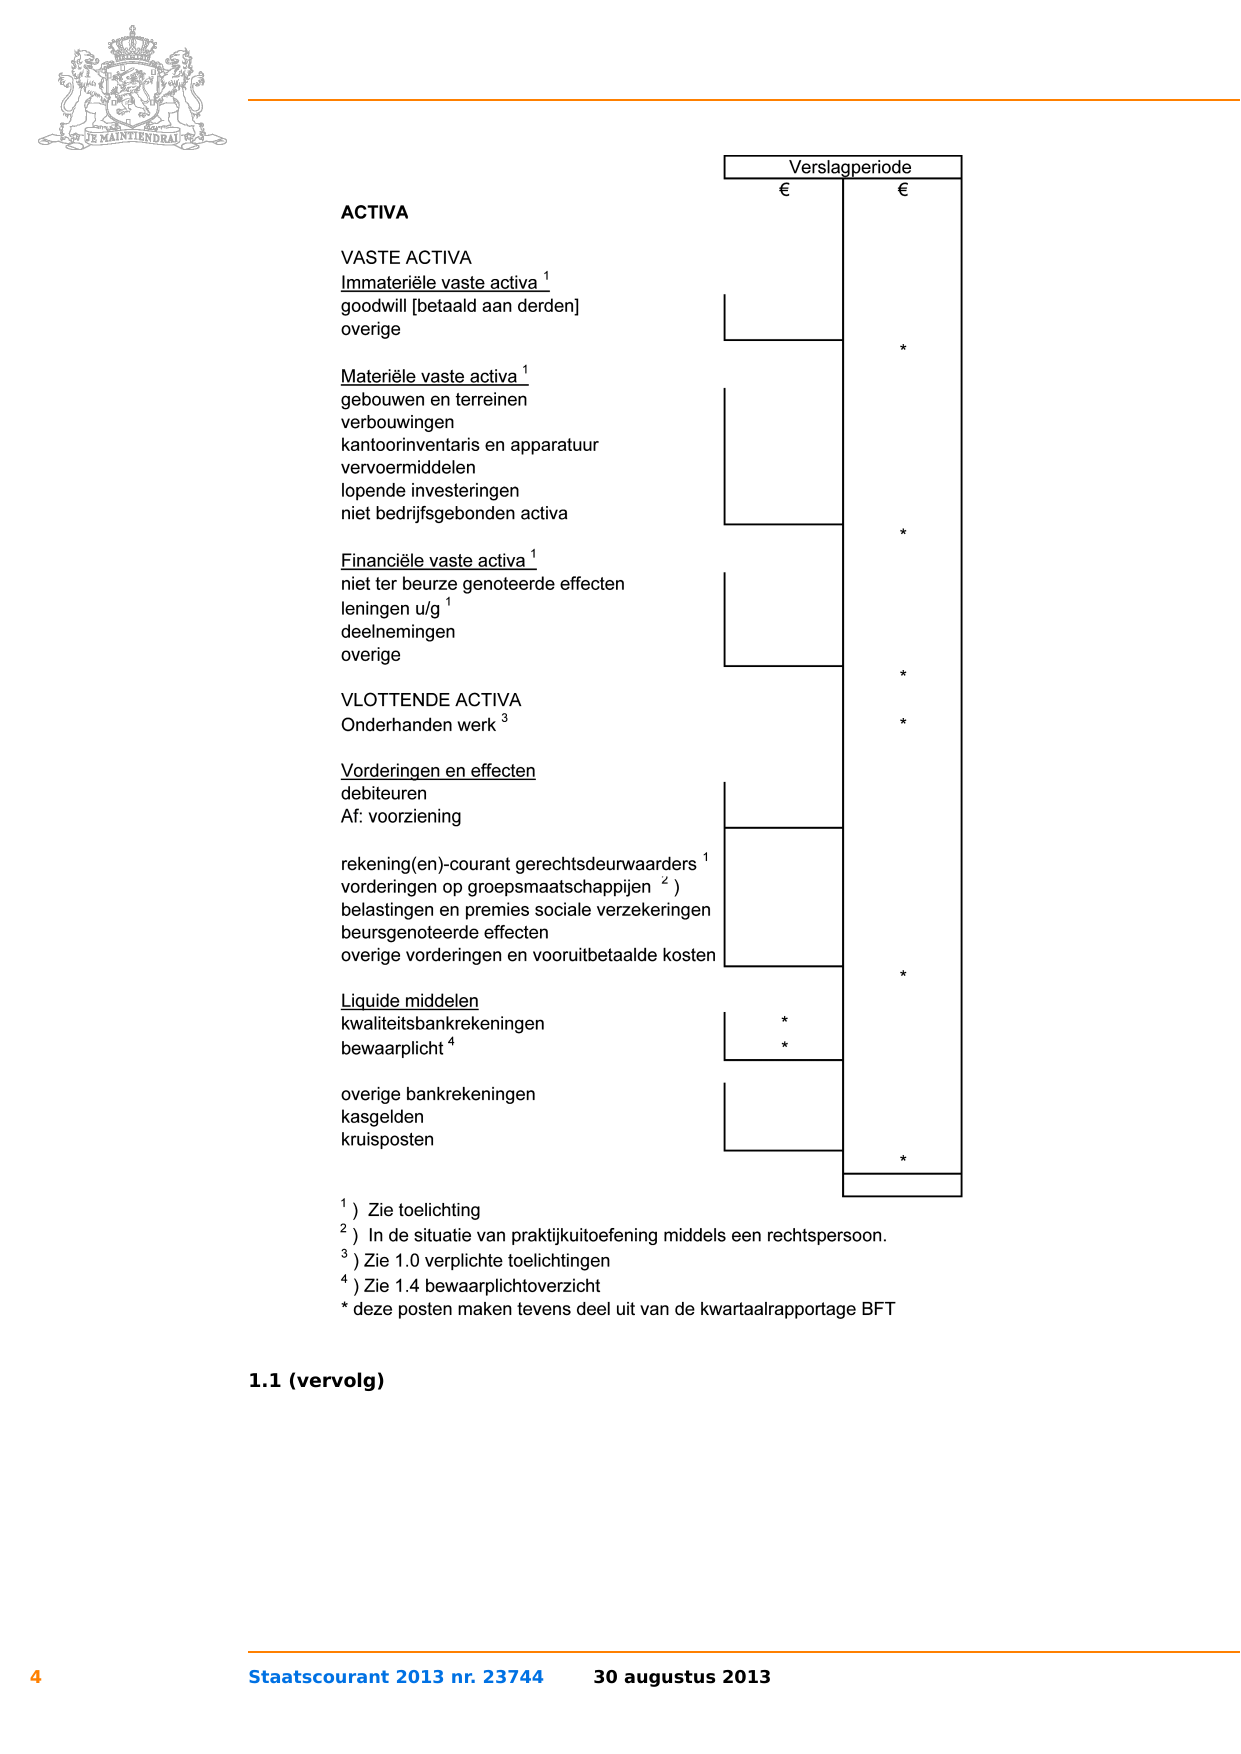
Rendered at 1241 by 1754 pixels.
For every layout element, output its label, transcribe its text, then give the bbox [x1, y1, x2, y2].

picture [38, 25, 227, 150]
subtitle 1.1 (vervolg) [248, 1370, 1163, 1392]
picture [248, 155, 1134, 1319]
